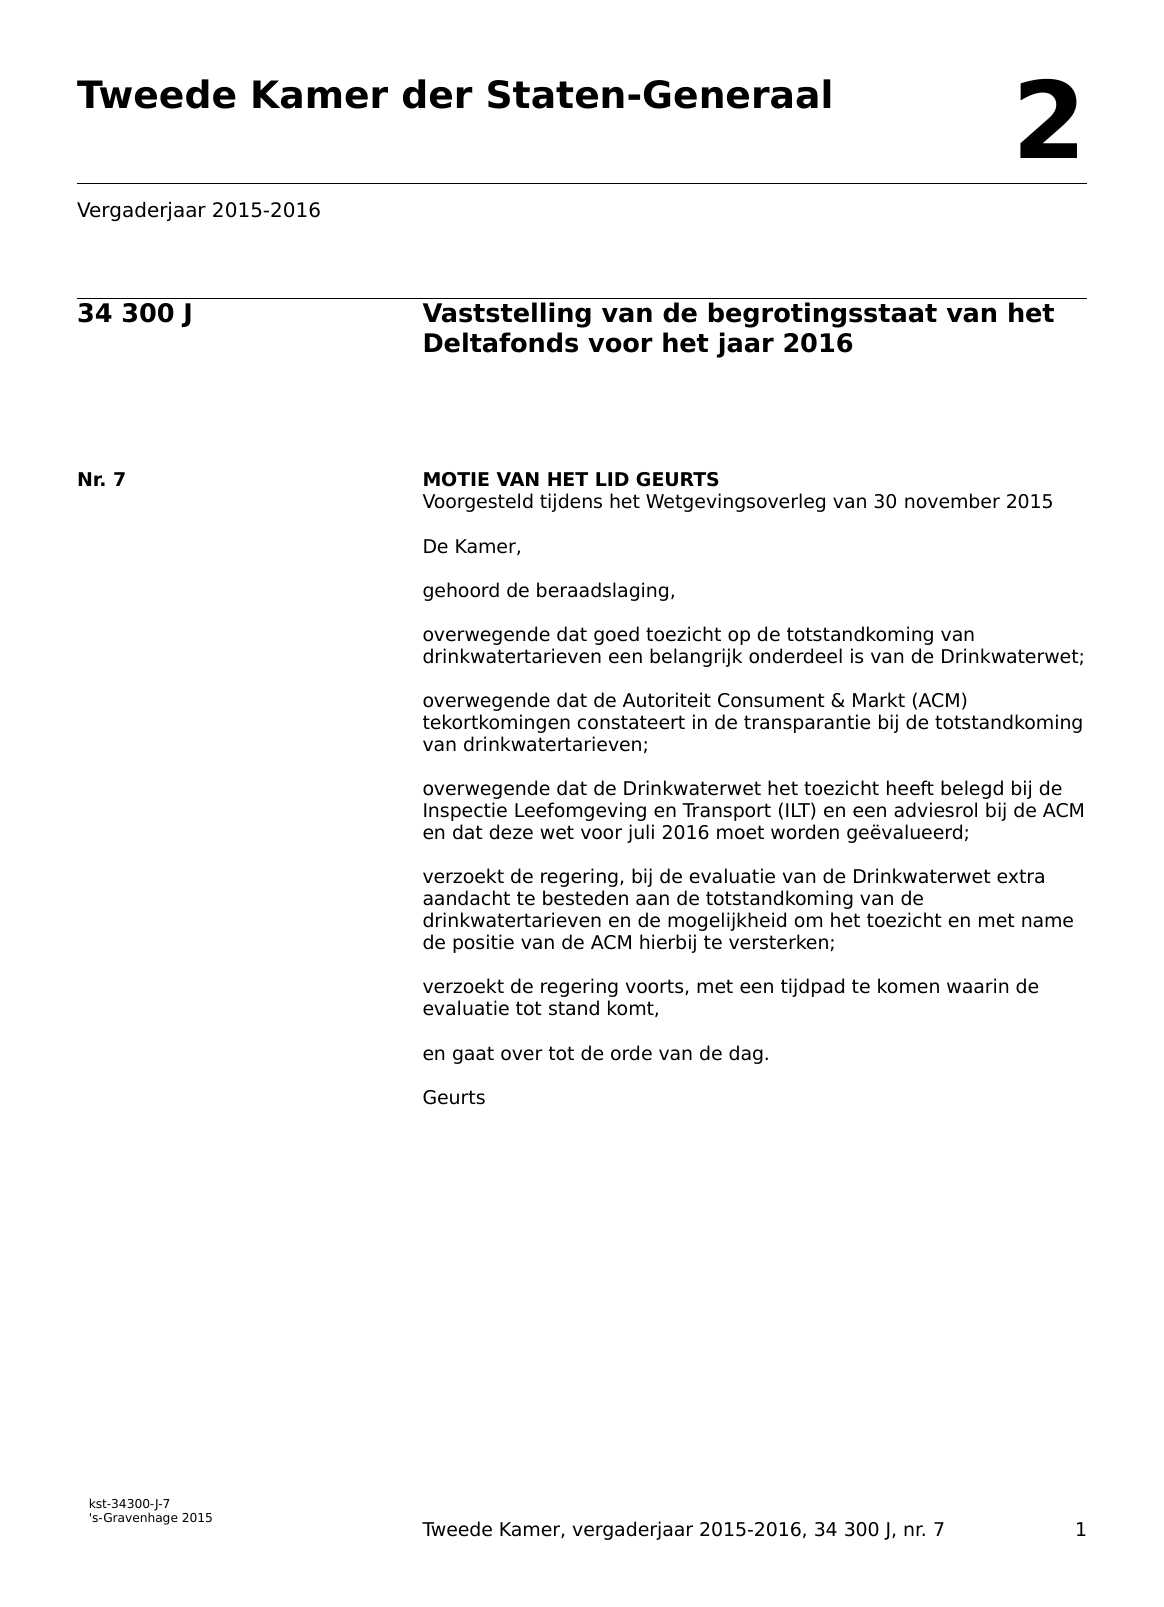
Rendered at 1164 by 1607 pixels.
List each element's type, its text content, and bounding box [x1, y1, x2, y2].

table_cell Vergaderjaar 2015-2016 [77, 184, 1087, 298]
text verzoekt de regering, bij de evaluatie van de Drinkwaterwet extra aandacht te besteden aan de totstandkoming van de drinkwatertarieven en de mogelijkheid om het toezicht en met name de positie van de ACM hierbij te versterken; [422, 866, 1087, 954]
text Geurts [422, 1087, 1087, 1109]
text De Kamer, [422, 536, 1087, 557]
text overwegende dat goed toezicht op de totstandkoming van drinkwatertarieven een belangrijk onderdeel is van de Drinkwaterwet; [422, 624, 1087, 668]
text en gaat over tot de orde van de dag. [422, 1042, 1087, 1064]
text overwegende dat de Drinkwaterwet het toezicht heeft belegd bij de Inspectie Leefomgeving en Transport (ILT) en een adviesrol bij de ACM en dat deze wet voor juli 2016 moet worden geëvalueerd; [422, 778, 1087, 844]
text overwegende dat de Autoriteit Consument & Markt (ACM) tekortkomingen constateert in de transparantie bij de totstandkoming van drinkwatertarieven; [422, 690, 1087, 756]
text gehoord de beraadslaging, [422, 580, 1087, 602]
table_header 2 [886, 59, 1087, 183]
text kst-34300-J-7 [88, 1497, 323, 1511]
subtitle 34 300 J Vaststelling van de begrotingsstaat van het Deltafonds voor het jaar 2016 [77, 299, 1087, 358]
table_header Tweede Kamer der Staten-Generaal [77, 59, 886, 183]
text Voorgesteld tijdens het Wetgevingsoverleg van 30 november 2015 [422, 491, 1087, 513]
text verzoekt de regering voorts, met een tijdpad te komen waarin de evaluatie tot stand komt, [422, 976, 1087, 1020]
text 's-Gravenhage 2015 [88, 1511, 323, 1525]
subtitle Nr. 7 MOTIE VAN HET LID GEURTS [77, 469, 1087, 491]
